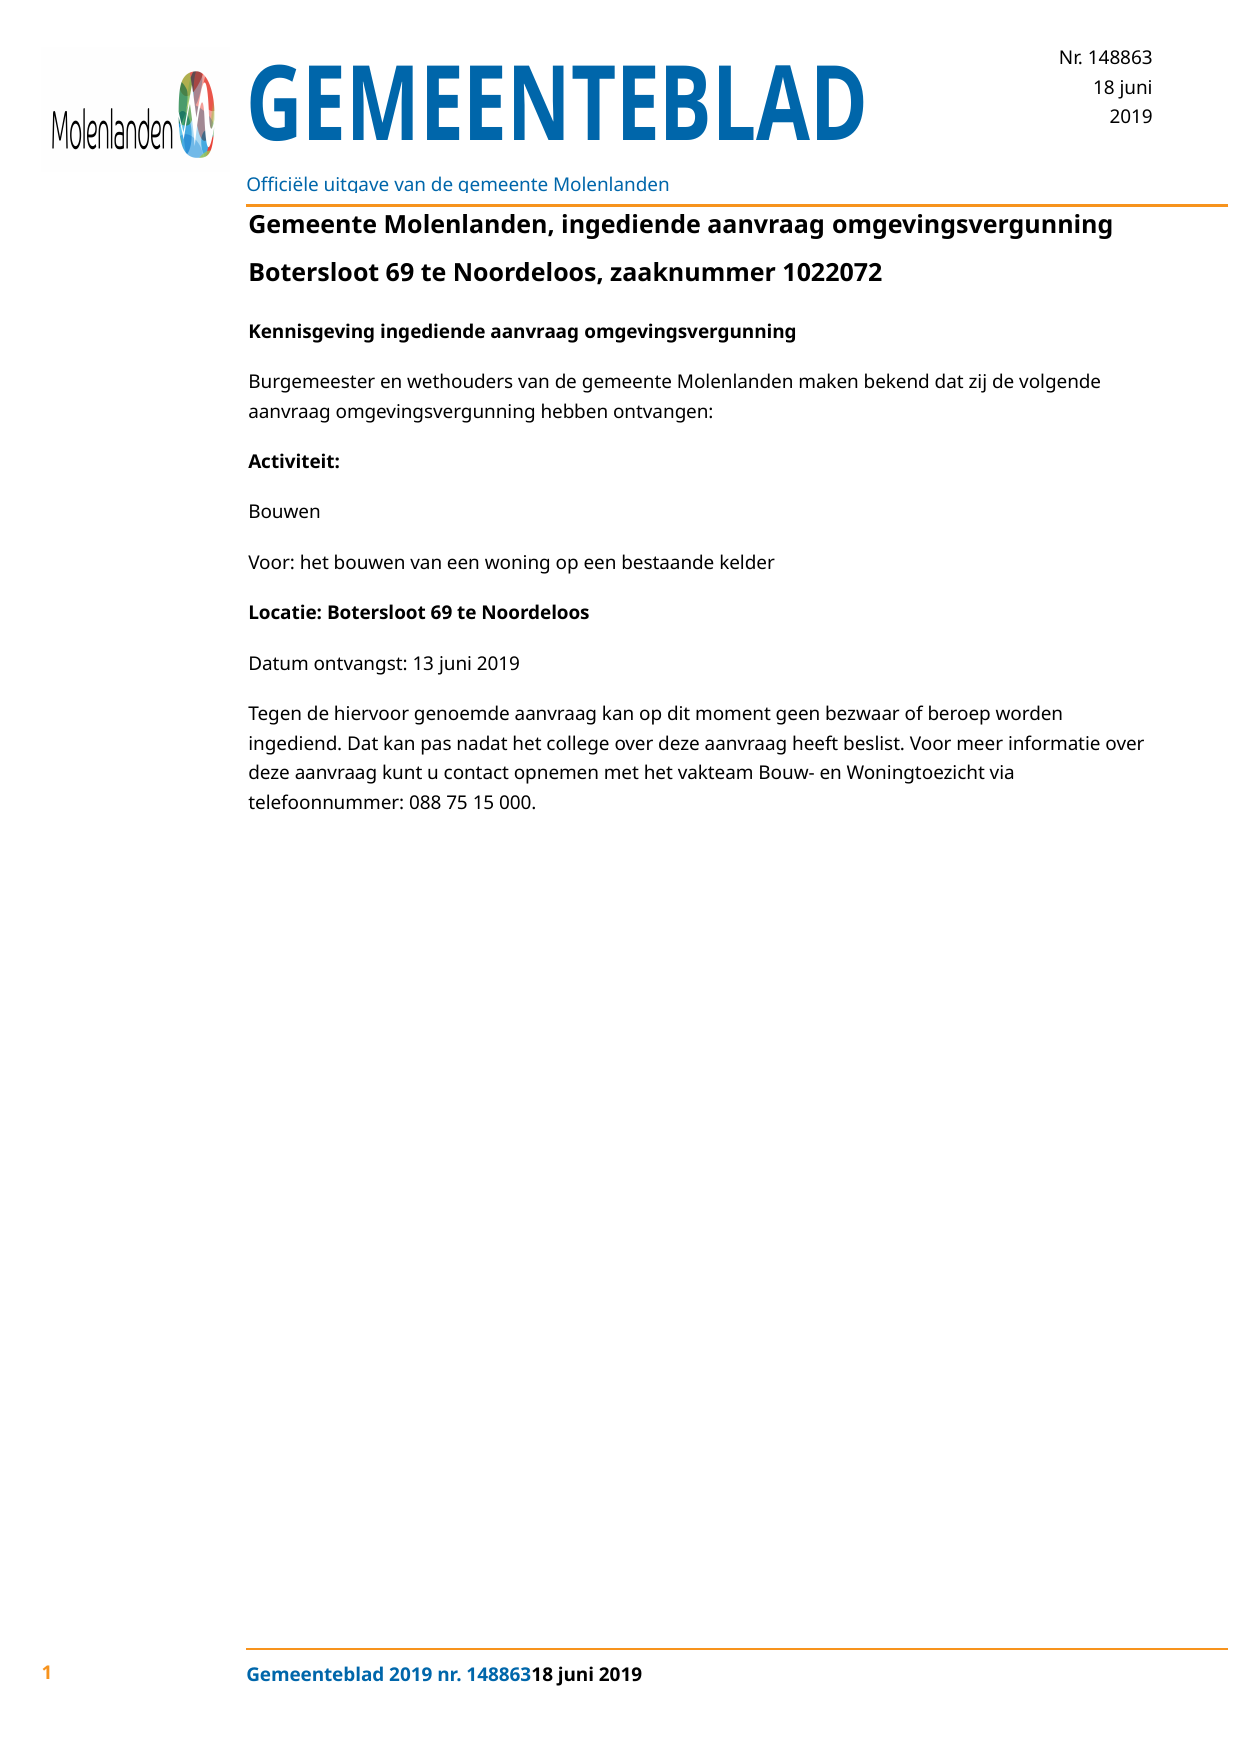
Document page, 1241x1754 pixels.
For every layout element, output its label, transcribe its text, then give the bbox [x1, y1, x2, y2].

text Locatie: Botersloot 69 te Noordeloos [248, 599, 1152, 625]
text Bouwen [248, 499, 1152, 524]
text Kennisgeving ingediende aanvraag omgevingsvergunning [248, 318, 1152, 344]
text Burgemeester en wethouders van de gemeente Molenlanden maken bekend dat zij de volgende aanvraag omgevingsvergunning hebben ontvangen: [248, 368, 1152, 424]
picture [41, 47, 231, 172]
text Datum ontvangst: 13 juni 2019 [248, 650, 1152, 676]
text Tegen de hiervoor genoemde aanvraag kan op dit moment geen bezwaar of beroep worden ingediend. Dat kan pas nadat het college over deze aanvraag heeft beslist. Voor meer informatie over deze aanvraag kunt u contact opnemen met het vakteam Bouw- en Woningtoezicht via telefoonnummer: 088 75 15 000. [248, 700, 1152, 815]
text Voor: het bouwen van een woning op een bestaande kelder [248, 549, 1152, 575]
text Activiteit: [248, 448, 1152, 474]
text Gemeente Molenlanden, ingediende aanvraag omgevingsvergunning Botersloot 69 te Noordeloos, zaaknummer 1022072 [248, 207, 1152, 288]
